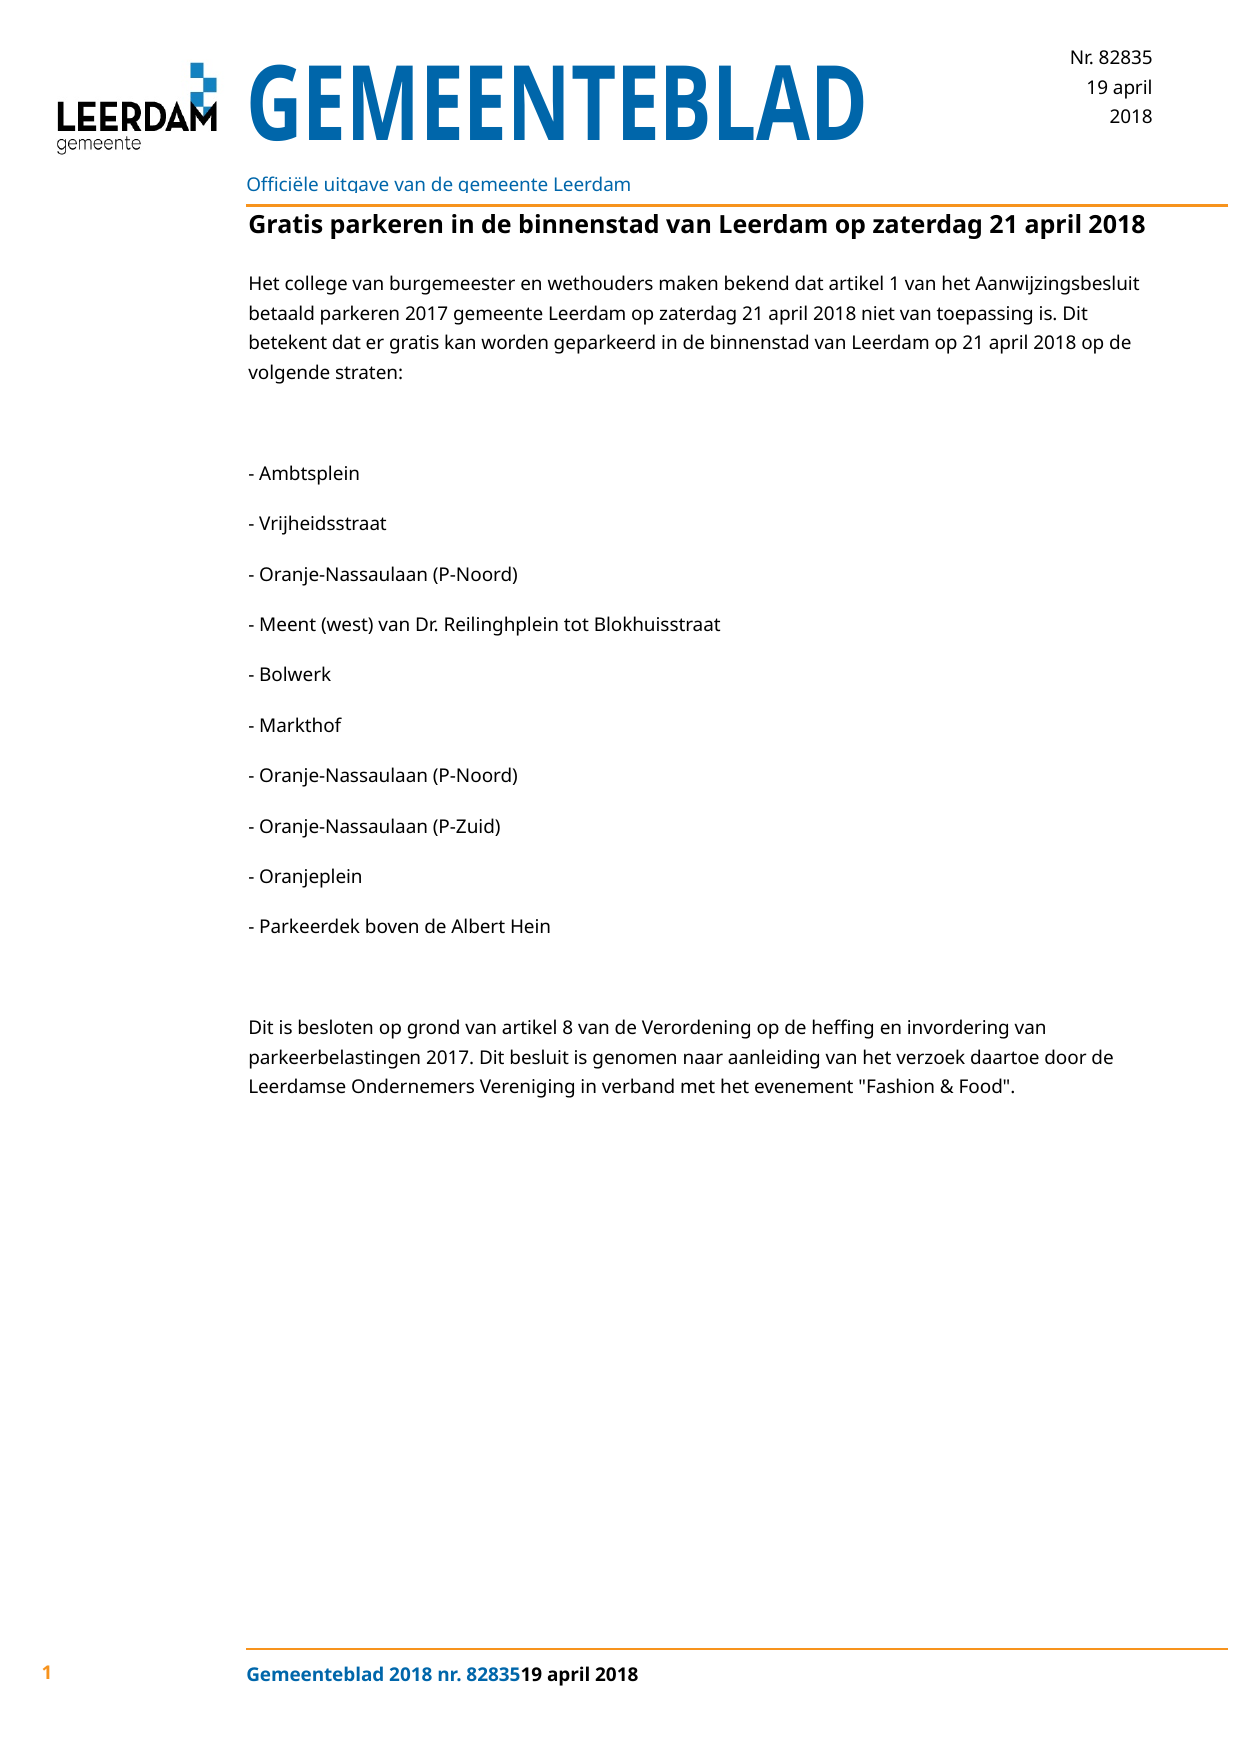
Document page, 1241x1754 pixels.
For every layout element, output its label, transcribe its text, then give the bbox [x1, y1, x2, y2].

text - Vrijheidsstraat [248, 510, 1152, 536]
text - Oranjeplein [248, 863, 1152, 889]
text Het college van burgemeester en wethouders maken bekend dat artikel 1 van het Aanwijzingsbesluit betaald parkeren 2017 gemeente Leerdam op zaterdag 21 april 2018 niet van toepassing is. Dit betekent dat er gratis kan worden geparkeerd in de binnenstad van Leerdam op 21 april 2018 op de volgende straten: [248, 270, 1152, 385]
text - Markthof [248, 712, 1152, 738]
text Dit is besloten op grond van artikel 8 van de Verordening op de heffing en invordering van parkeerbelastingen 2017. Dit besluit is genomen naar aanleiding van het verzoek daartoe door de Leerdamse Ondernemers Vereniging in verband met het evenement "Fashion & Food". [248, 1014, 1152, 1099]
text - Meent (west) van Dr. Reilinghplein tot Blokhuisstraat [248, 611, 1152, 637]
text Gratis parkeren in de binnenstad van Leerdam op zaterdag 21 april 2018 [248, 207, 1152, 241]
text - Oranje-Nassaulaan (P-Noord) [248, 762, 1152, 788]
text - Parkeerdek boven de Albert Hein [248, 914, 1152, 939]
text - Oranje-Nassaulaan (P-Zuid) [248, 813, 1152, 838]
text - Oranje-Nassaulaan (P-Noord) [248, 561, 1152, 586]
picture [41, 47, 231, 172]
text - Bolwerk [248, 662, 1152, 687]
text - Ambtsplein [248, 460, 1152, 486]
